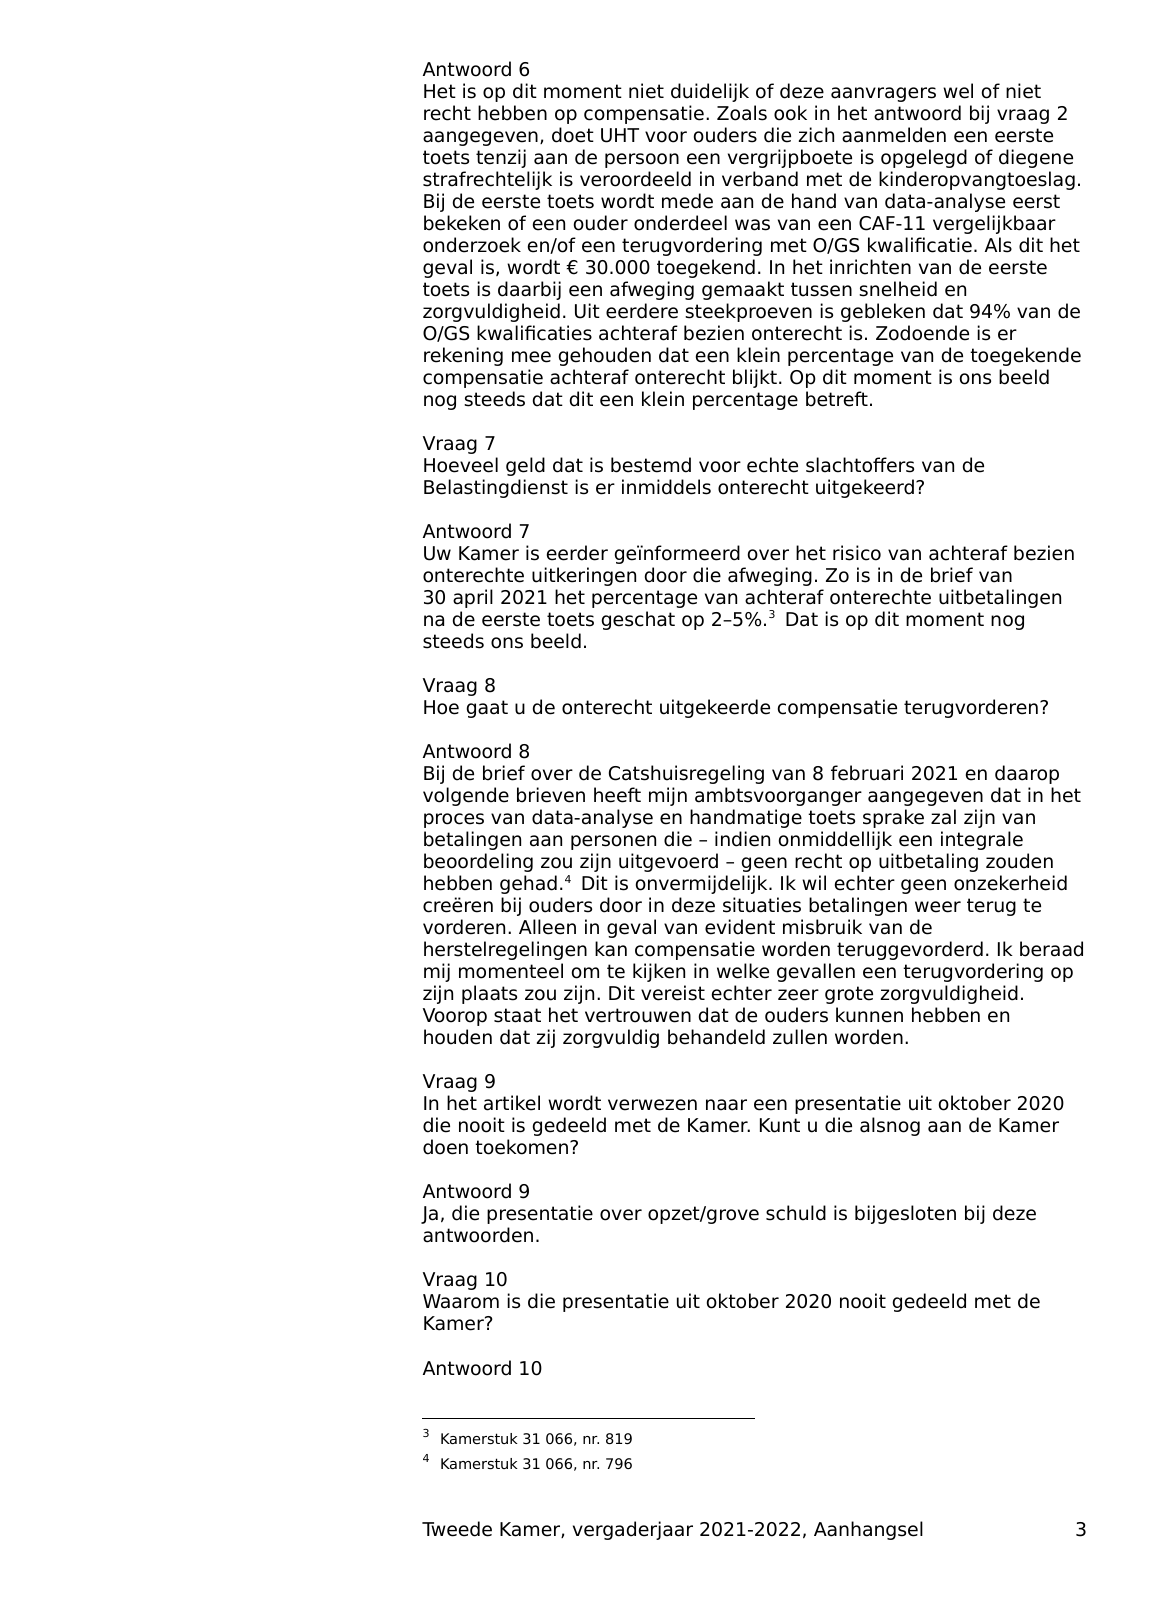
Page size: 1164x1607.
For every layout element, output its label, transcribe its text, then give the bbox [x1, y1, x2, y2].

text Uw Kamer is eerder geïnformeerd over het risico van achteraf bezien onterechte uitkeringen door die afweging. Zo is in de brief van 30 april 2021 het percentage van achteraf onterechte uitbetalingen na de eerste toets geschat op 2–5%. Dat is op dit moment nog steeds ons beeld. [422, 543, 1087, 653]
text Vraag 7 [422, 433, 1087, 455]
text Antwoord 9 [422, 1181, 1087, 1203]
text Antwoord 7 [422, 521, 1087, 543]
text Kamerstuk 31 066, nr. 796 [422, 1452, 1087, 1474]
text Vraag 9 [422, 1071, 1087, 1093]
text Antwoord 6 [422, 59, 1087, 81]
text Ja, die presentatie over opzet/grove schuld is bijgesloten bij deze antwoorden. [422, 1203, 1087, 1247]
text In het artikel wordt verwezen naar een presentatie uit oktober 2020 die nooit is gedeeld met de Kamer. Kunt u die alsnog aan de Kamer doen toekomen? [422, 1093, 1087, 1159]
text Waarom is die presentatie uit oktober 2020 nooit gedeeld met de Kamer? [422, 1291, 1087, 1335]
text Vraag 10 [422, 1269, 1087, 1291]
text Vraag 8 [422, 675, 1087, 697]
text Het is op dit moment niet duidelijk of deze aanvragers wel of niet recht hebben op compensatie. Zoals ook in het antwoord bij vraag 2 aangegeven, doet UHT voor ouders die zich aanmelden een eerste toets tenzij aan de persoon een vergrijpboete is opgelegd of diegene strafrechtelijk is veroordeeld in verband met de kinderopvangtoeslag. Bij de eerste toets wordt mede aan de hand van data-analyse eerst bekeken of een ouder onderdeel was van een CAF-11 vergelijkbaar onderzoek en/of een terugvordering met O/GS kwalificatie. Als dit het geval is, wordt € 30.000 toegekend. In het inrichten van de eerste toets is daarbij een afweging gemaakt tussen snelheid en zorgvuldigheid. Uit eerdere steekproeven is gebleken dat 94% van de O/GS kwalificaties achteraf bezien onterecht is. Zodoende is er rekening mee gehouden dat een klein percentage van de toegekende compensatie achteraf onterecht blijkt. Op dit moment is ons beeld nog steeds dat dit een klein percentage betreft. [422, 81, 1087, 411]
text Kamerstuk 31 066, nr. 819 [422, 1427, 1087, 1449]
text Hoe gaat u de onterecht uitgekeerde compensatie terugvorderen? [422, 697, 1087, 719]
text Antwoord 10 [422, 1357, 1087, 1379]
text Antwoord 8 [422, 741, 1087, 763]
text Bij de brief over de Catshuisregeling van 8 februari 2021 en daarop volgende brieven heeft mijn ambtsvoorganger aangegeven dat in het proces van data-analyse en handmatige toets sprake zal zijn van betalingen aan personen die – indien onmiddellijk een integrale beoordeling zou zijn uitgevoerd – geen recht op uitbetaling zouden hebben gehad. Dit is onvermijdelijk. Ik wil echter geen onzekerheid creëren bij ouders door in deze situaties betalingen weer terug te vorderen. Alleen in geval van evident misbruik van de herstelregelingen kan compensatie worden teruggevorderd. Ik beraad mij momenteel om te kijken in welke gevallen een terugvordering op zijn plaats zou zijn. Dit vereist echter zeer grote zorgvuldigheid. Voorop staat het vertrouwen dat de ouders kunnen hebben en houden dat zij zorgvuldig behandeld zullen worden. [422, 763, 1087, 1049]
text Hoeveel geld dat is bestemd voor echte slachtoffers van de Belastingdienst is er inmiddels onterecht uitgekeerd? [422, 455, 1087, 499]
